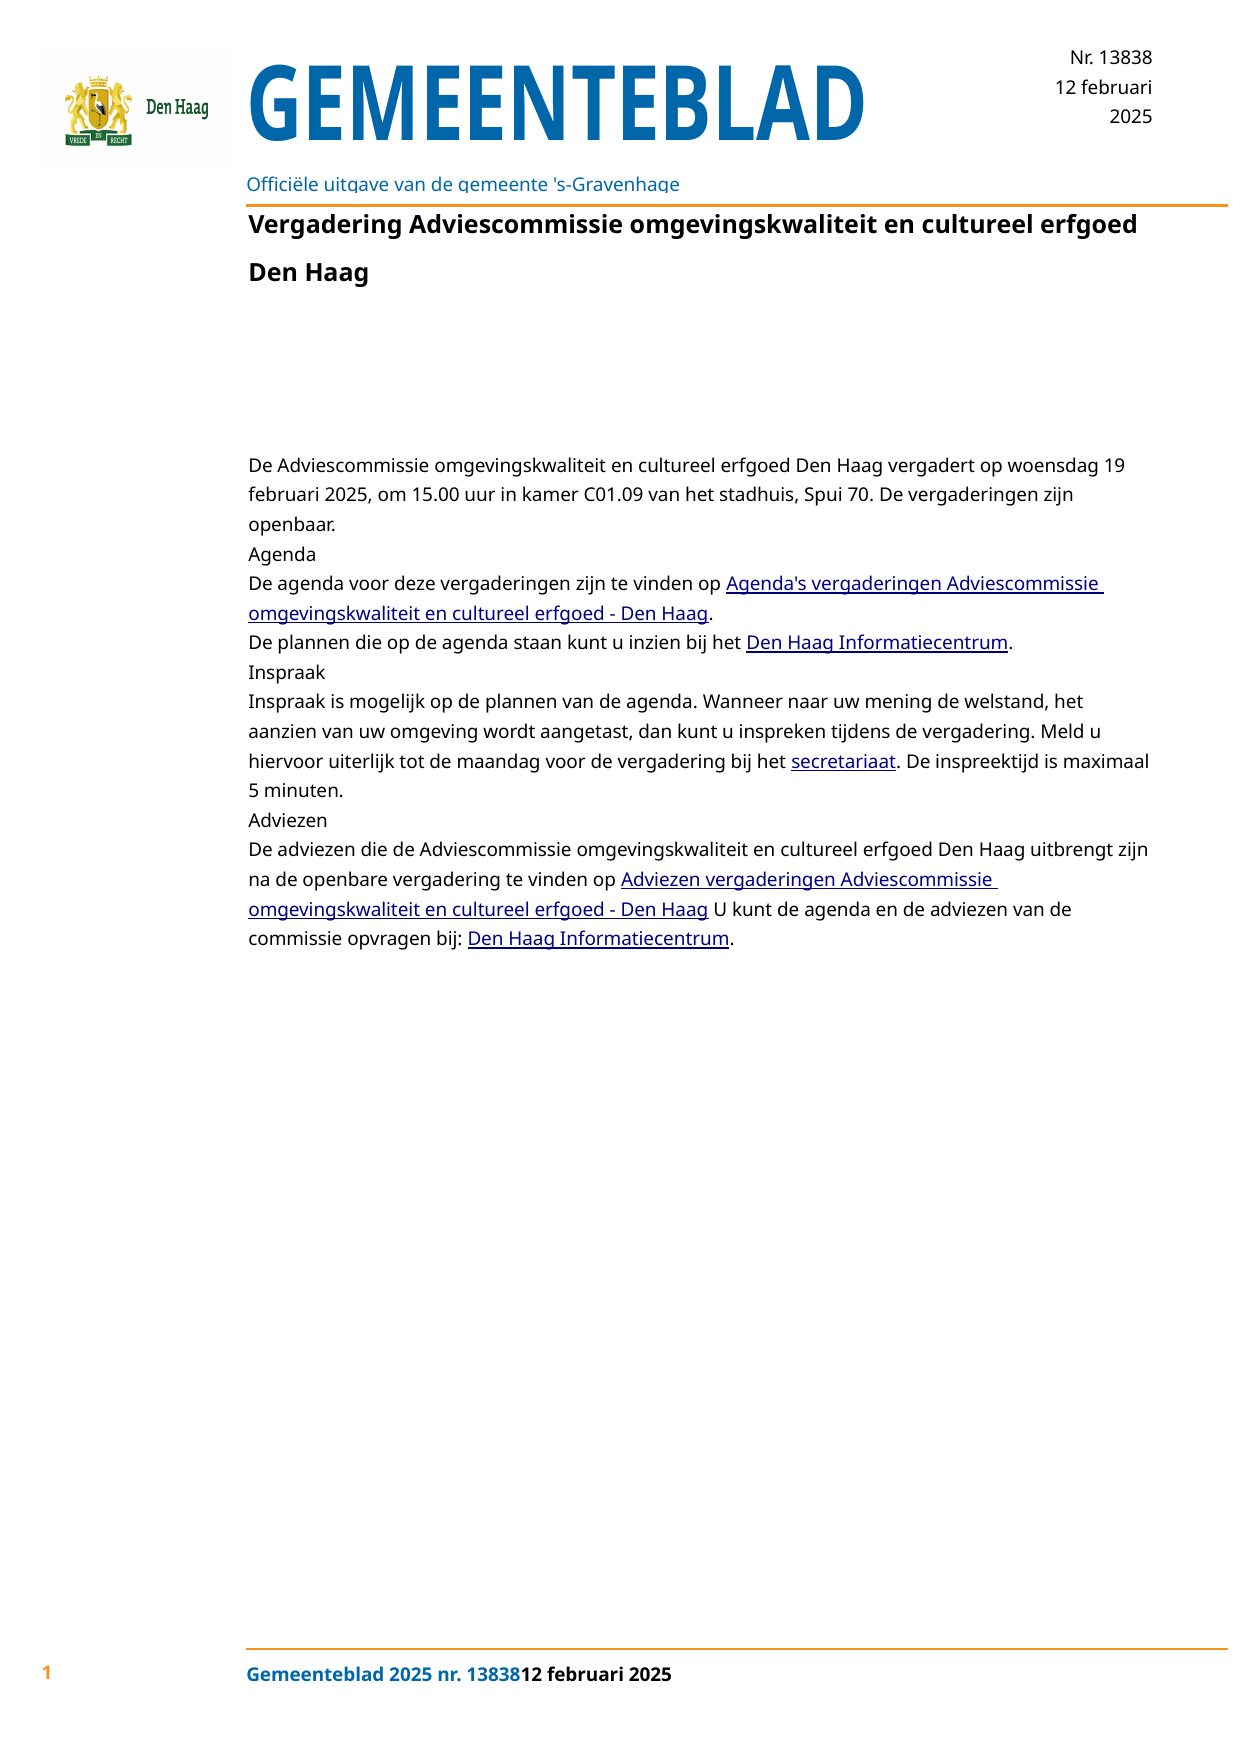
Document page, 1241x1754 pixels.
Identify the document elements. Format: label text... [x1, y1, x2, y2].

text Vergadering Adviescommissie omgevingskwaliteit en cultureel erfgoed Den Haag [248, 207, 1152, 288]
text De adviezen die de Adviescommissie omgevingskwaliteit en cultureel erfgoed Den Haag uitbrengt zijn na de openbare vergadering te vinden op Adviezen vergaderingen Adviescommissie omgevingskwaliteit en cultureel erfgoed - Den Haag U kunt de agenda en de adviezen van de commissie opvragen bij: Den Haag Informatiecentrum. [248, 837, 1152, 951]
text Adviezen [248, 807, 1152, 833]
text De plannen die op de agenda staan kunt u inzien bij het Den Haag Informatiecentrum. [248, 629, 1152, 655]
text De Adviescommissie omgevingskwaliteit en cultureel erfgoed Den Haag vergadert op woensdag 19 februari 2025, om 15.00 uur in kamer C01.09 van het stadhuis, Spui 70. De vergaderingen zijn openbaar. [248, 452, 1152, 537]
text Inspraak is mogelijk op de plannen van de agenda. Wanneer naar uw mening de welstand, het aanzien van uw omgeving wordt aangetast, dan kunt u inspreken tijdens de vergadering. Meld u hiervoor uiterlijk tot de maandag voor de vergadering bij het secretariaat. De inspreektijd is maximaal 5 minuten. [248, 689, 1152, 803]
text Agenda [248, 541, 1152, 567]
text Inspraak [248, 659, 1152, 685]
text De agenda voor deze vergaderingen zijn te vinden op Agenda's vergaderingen Adviescommissie omgevingskwaliteit en cultureel erfgoed - Den Haag. [248, 570, 1152, 626]
picture [41, 47, 231, 172]
